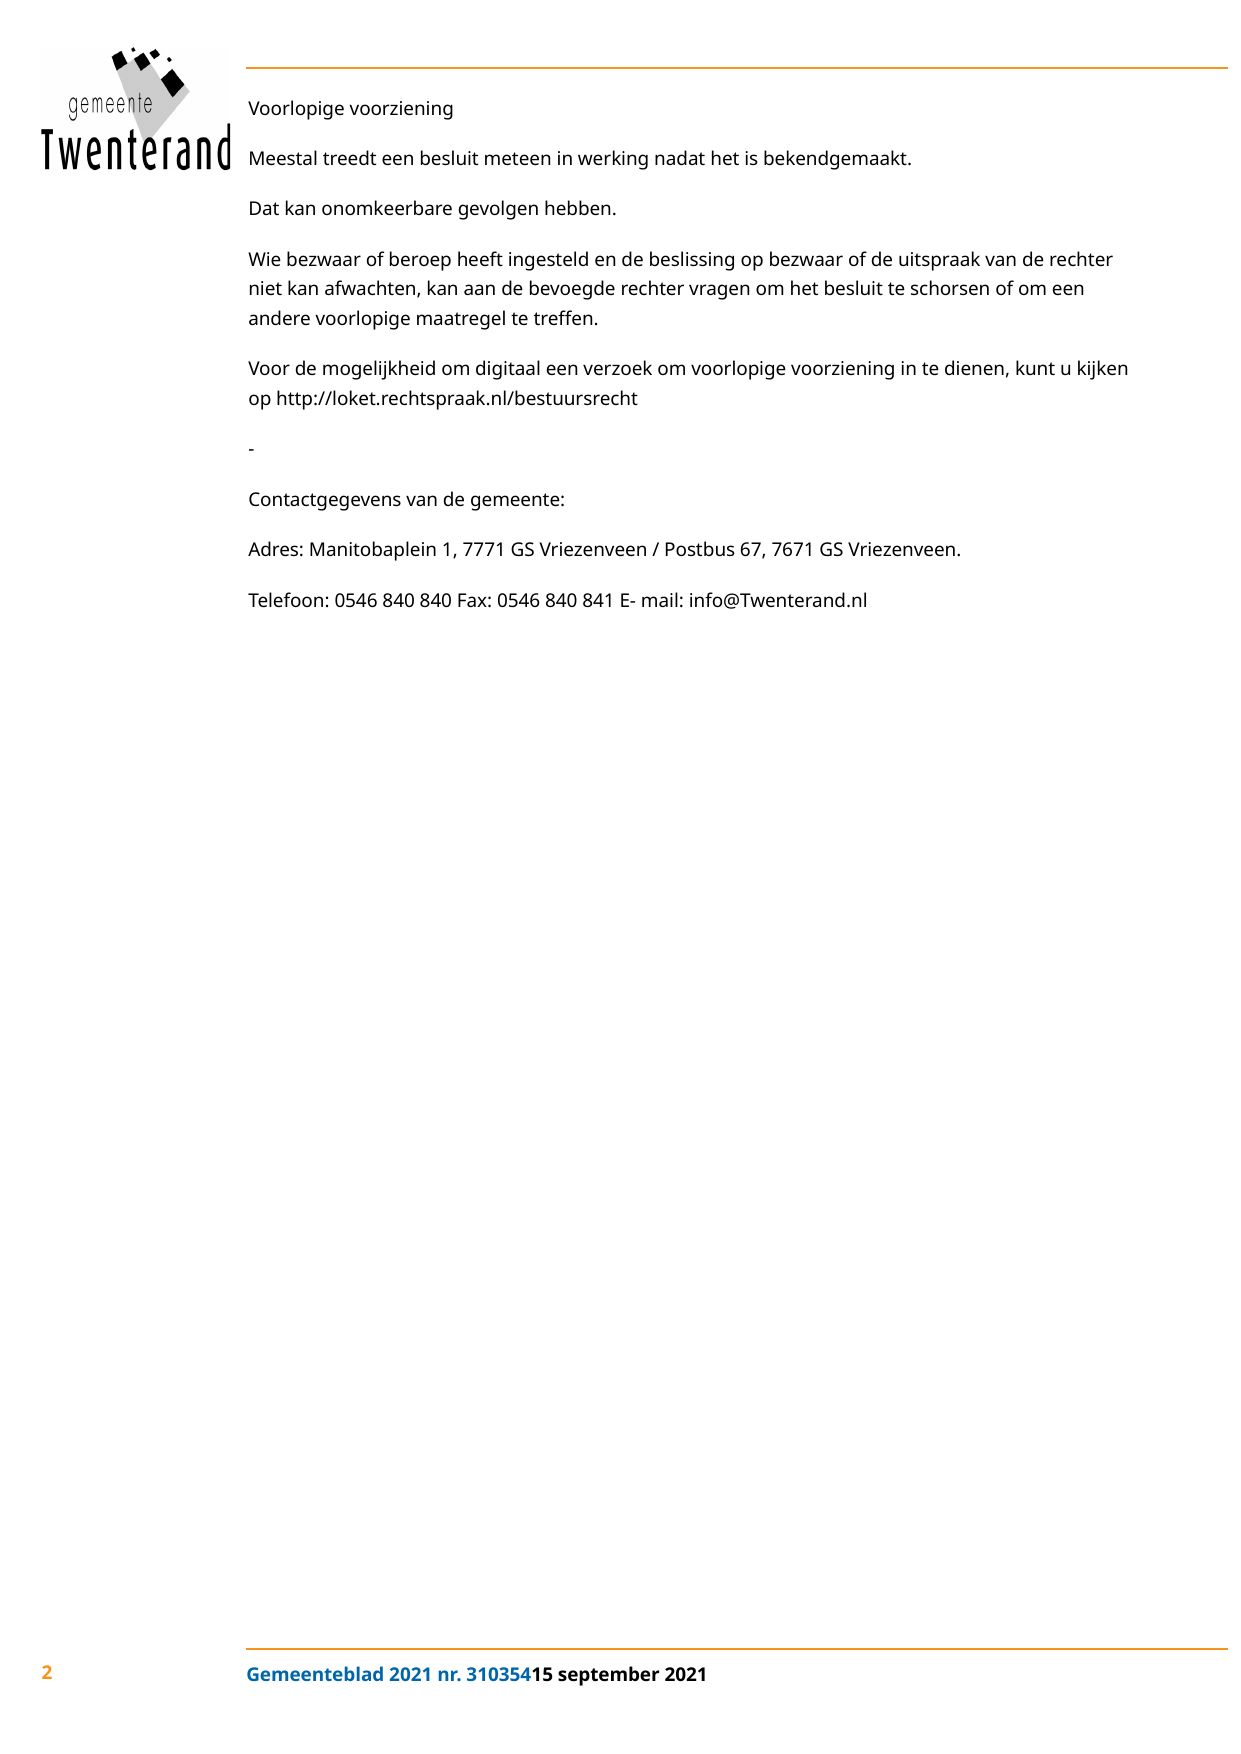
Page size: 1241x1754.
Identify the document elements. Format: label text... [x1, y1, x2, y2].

text Contactgegevens van de gemeente: [248, 486, 1152, 512]
text Adres: Manitobaplein 1, 7771 GS Vriezenveen / Postbus 67, 7671 GS Vriezenveen. [248, 536, 1152, 562]
text Dat kan onomkeerbare gevolgen hebben. [248, 196, 1152, 221]
text Wie bezwaar of beroep heeft ingesteld en de beslissing op bezwaar of de uitspraak van de rechter niet kan afwachten, kan aan de bevoegde rechter vragen om het besluit te schorsen of om een andere voorlopige maatregel te treffen. [248, 246, 1152, 331]
text Voorlopige voorziening [248, 95, 1152, 121]
picture [41, 47, 231, 172]
text - [248, 436, 1152, 461]
text Telefoon: 0546 840 840 Fax: 0546 840 841 E- mail: info@Twenterand.nl [248, 587, 1152, 613]
text Voor de mogelijkheid om digitaal een verzoek om voorlopige voorziening in te dienen, kunt u kijken op http://loket.rechtspraak.nl/bestuursrecht [248, 356, 1152, 411]
text Meestal treedt een besluit meteen in werking nadat het is bekendgemaakt. [248, 145, 1152, 171]
